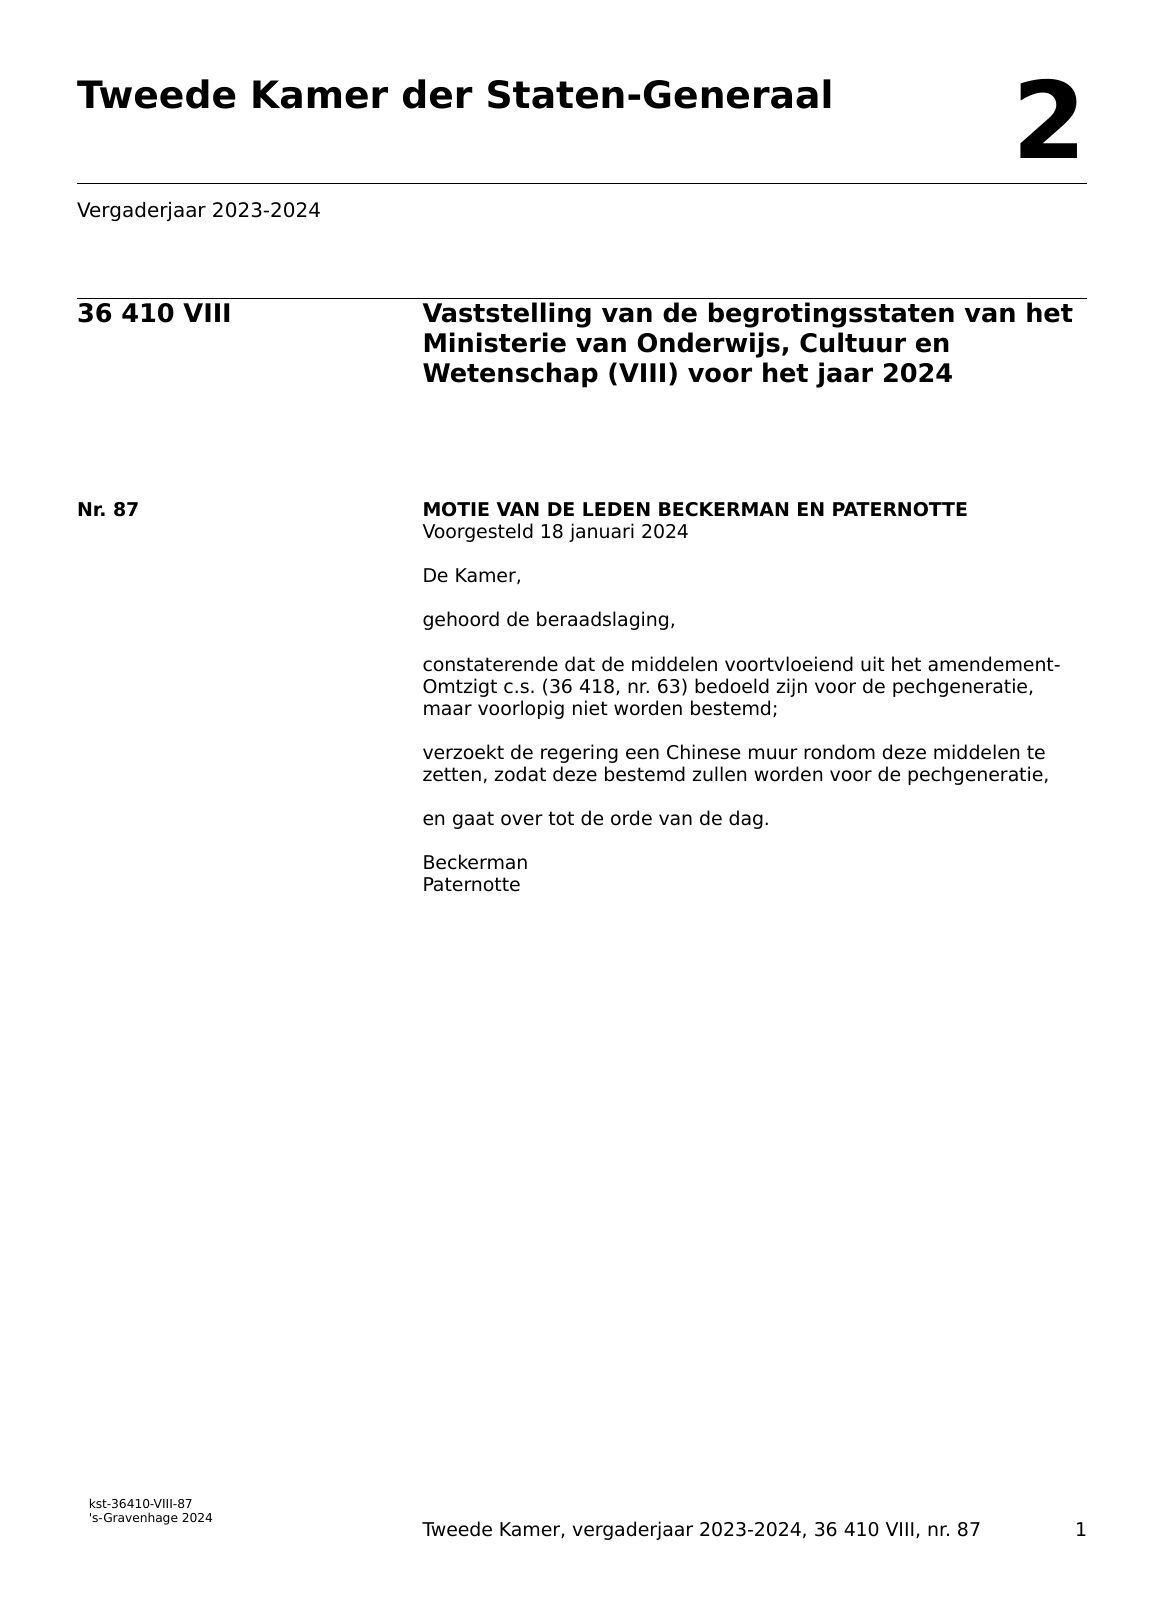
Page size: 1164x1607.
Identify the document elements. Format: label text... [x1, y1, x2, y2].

table_header Tweede Kamer der Staten-Generaal [77, 59, 886, 183]
text constaterende dat de middelen voortvloeiend uit het amendement-Omtzigt c.s. (36 418, nr. 63) bedoeld zijn voor de pechgeneratie, maar voorlopig niet worden bestemd; [422, 653, 1087, 719]
table_cell Vergaderjaar 2023-2024 [77, 184, 1087, 298]
text Voorgesteld 18 januari 2024 [422, 521, 1087, 543]
table_header 2 [886, 59, 1087, 183]
text en gaat over tot de orde van de dag. [422, 808, 1087, 830]
text gehoord de beraadslaging, [422, 609, 1087, 631]
text Beckerman [422, 852, 1087, 874]
text verzoekt de regering een Chinese muur rondom deze middelen te zetten, zodat deze bestemd zullen worden voor de pechgeneratie, [422, 742, 1087, 786]
text De Kamer, [422, 565, 1087, 587]
subtitle 36 410 VIII Vaststelling van de begrotingsstaten van het Ministerie van Onderwijs, Cultuur en Wetenschap (VIII) voor het jaar 2024 [77, 299, 1087, 388]
subtitle Nr. 87 MOTIE VAN DE LEDEN BECKERMAN EN PATERNOTTE [77, 499, 1087, 521]
text 's-Gravenhage 2024 [88, 1511, 323, 1525]
text Paternotte [422, 874, 1087, 896]
text kst-36410-VIII-87 [88, 1497, 323, 1511]
